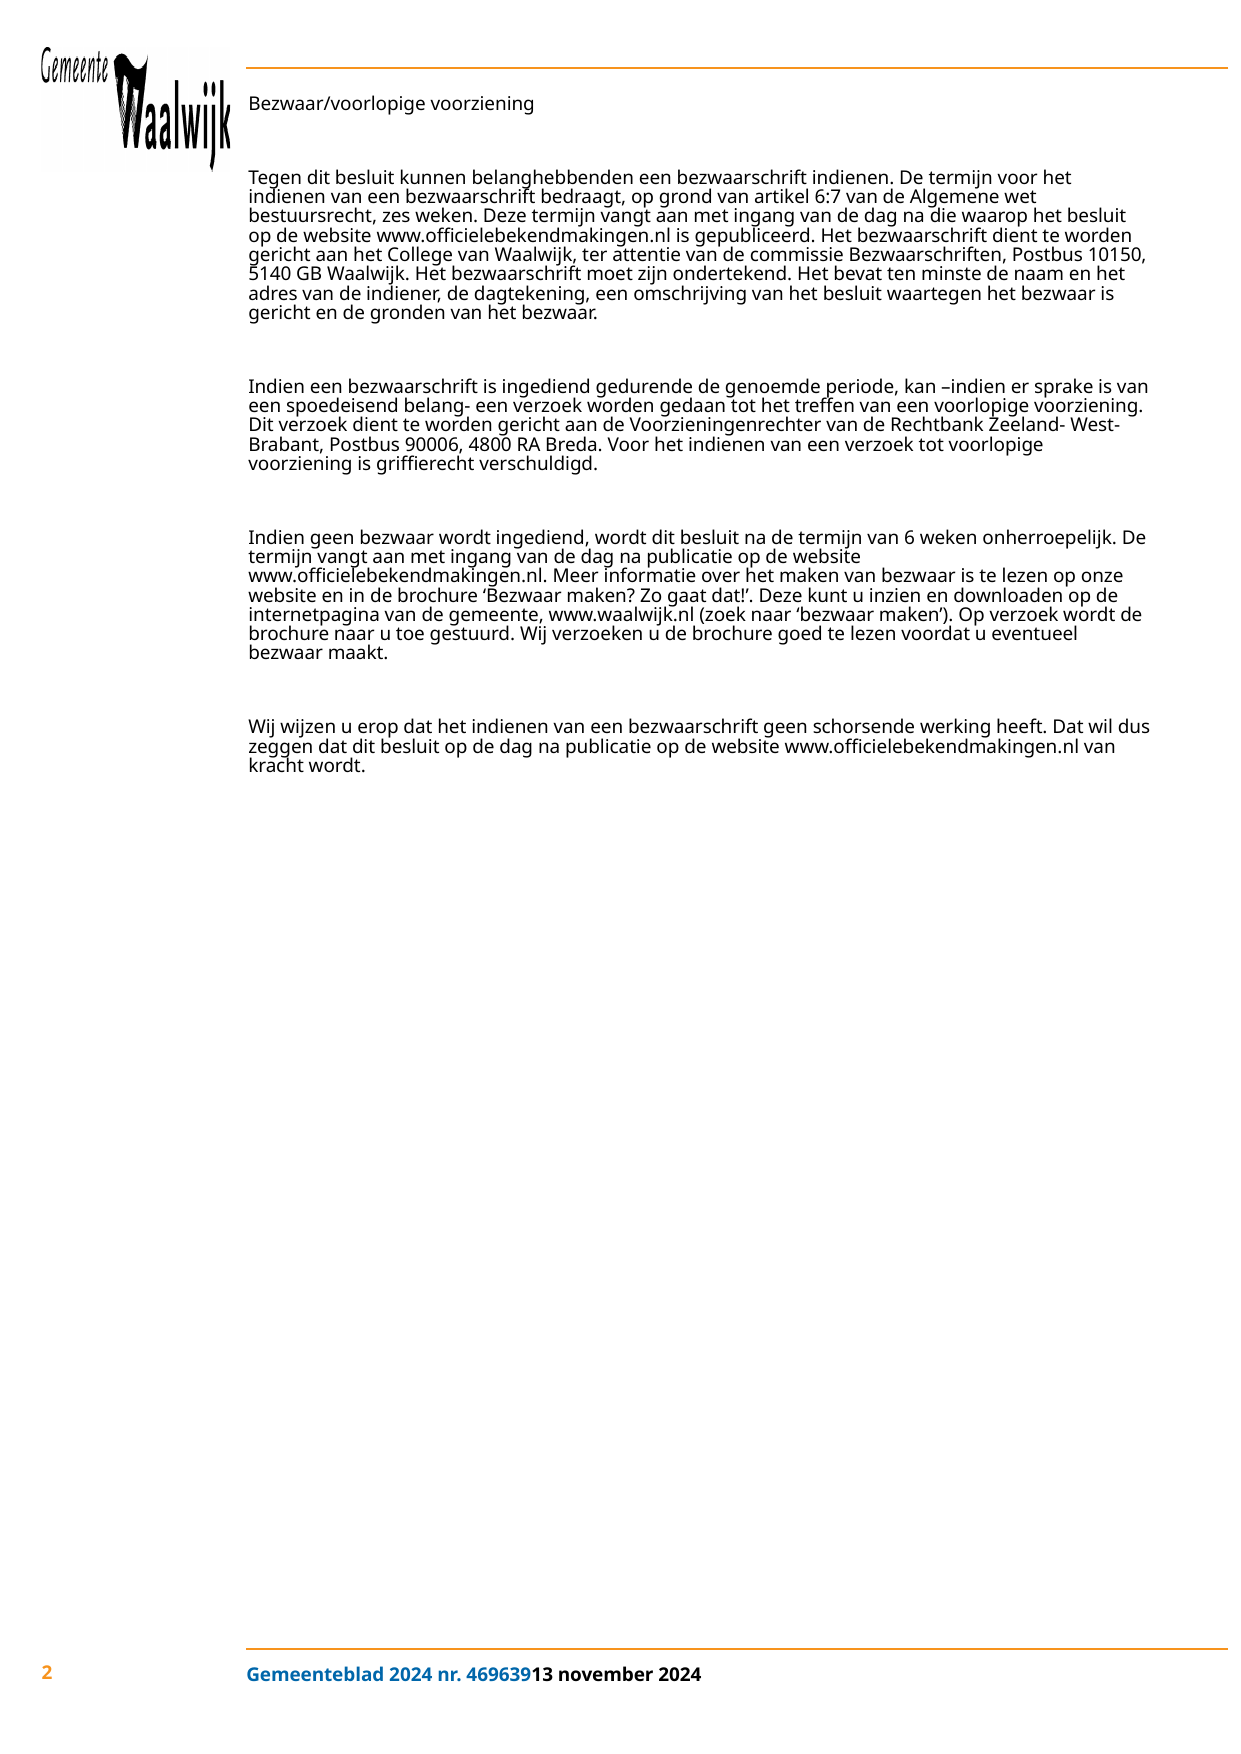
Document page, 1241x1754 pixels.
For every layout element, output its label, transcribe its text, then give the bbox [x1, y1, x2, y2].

picture [41, 47, 231, 172]
text Wij wijzen u erop dat het indienen van een bezwaarschrift geen schorsende werking heeft. Dat wil dus zeggen dat dit besluit op de dag na publicatie op de website www.officielebekendmakingen.nl van kracht wordt. [248, 718, 1152, 776]
text Indien geen bezwaar wordt ingediend, wordt dit besluit na de termijn van 6 weken onherroepelijk. De termijn vangt aan met ingang van de dag na publicatie op de website www.officielebekendmakingen.nl. Meer informatie over het maken van bezwaar is te lezen op onze website en in de brochure ‘Bezwaar maken? Zo gaat dat!’. Deze kunt u inzien en downloaden op de internetpagina van de gemeente, www.waalwijk.nl (zoek naar ‘bezwaar maken’). Op verzoek wordt de brochure naar u toe gestuurd. Wij verzoeken u de brochure goed te lezen voordat u eventueel bezwaar maakt. [248, 529, 1152, 664]
text Bezwaar/voorlopige voorziening [248, 95, 1152, 114]
text Tegen dit besluit kunnen belanghebbenden een bezwaarschrift indienen. De termijn voor het indienen van een bezwaarschrift bedraagt, op grond van artikel 6:7 van de Algemene wet bestuursrecht, zes weken. Deze termijn vangt aan met ingang van de dag na die waarop het besluit op de website www.officielebekendmakingen.nl is gepubliceerd. Het bezwaarschrift dient te worden gericht aan het College van Waalwijk, ter attentie van de commissie Bezwaarschriften, Postbus 10150, 5140 GB Waalwijk. Het bezwaarschrift moet zijn ondertekend. Het bevat ten minste de naam en het adres van de indiener, de dagtekening, een omschrijving van het besluit waartegen het bezwaar is gericht en de gronden van het bezwaar. [248, 169, 1152, 323]
text Indien een bezwaarschrift is ingediend gedurende de genoemde periode, kan –indien er sprake is van een spoedeisend belang- een verzoek worden gedaan tot het treffen van een voorlopige voorziening. Dit verzoek dient te worden gericht aan de Voorzieningenrechter van de Rechtbank Zeeland- West- Brabant, Postbus 90006, 4800 RA Breda. Voor het indienen van een verzoek tot voorlopige voorziening is griffierecht verschuldigd. [248, 378, 1152, 474]
